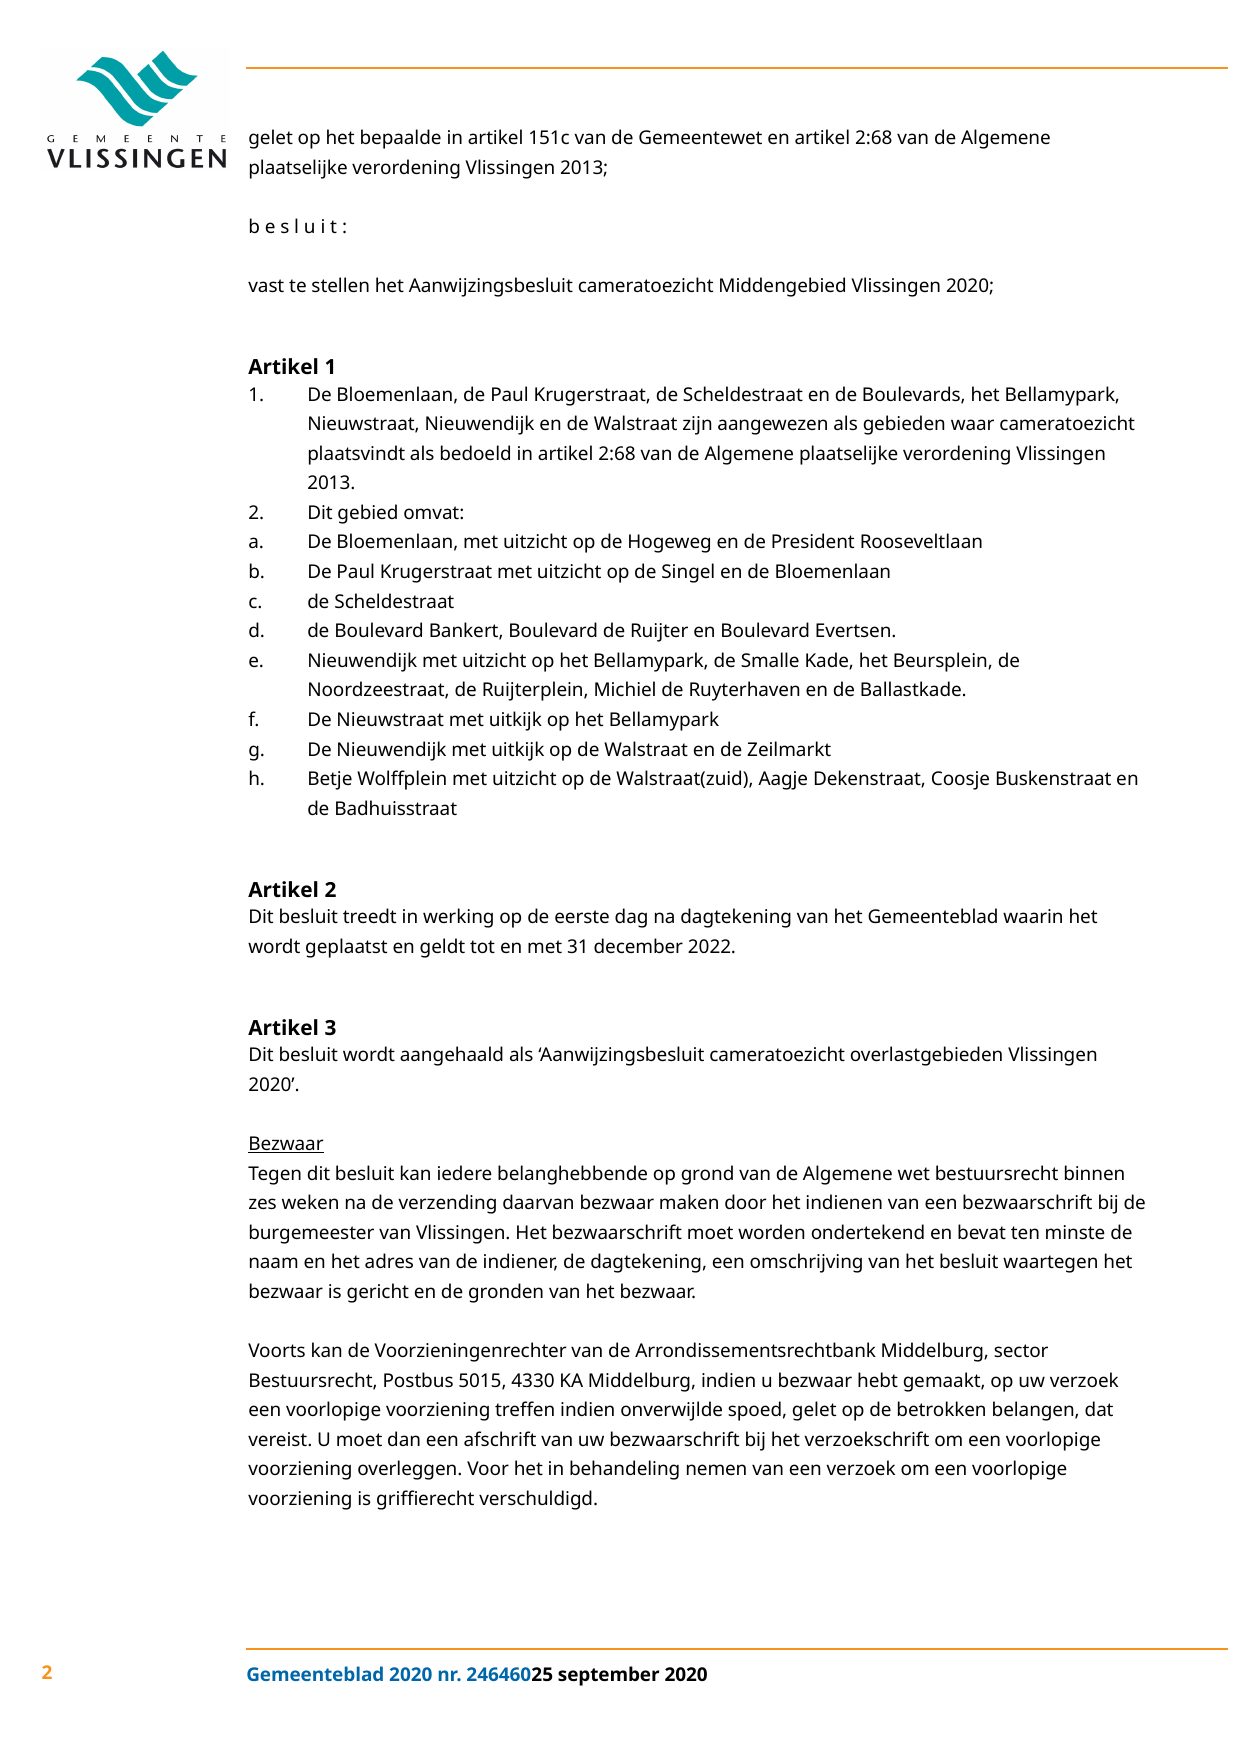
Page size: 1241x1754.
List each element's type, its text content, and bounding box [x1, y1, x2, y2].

text gelet op het bepaalde in artikel 151c van de Gemeentewet en artikel 2:68 van de Algemene plaatselijke verordening Vlissingen 2013; [248, 124, 1152, 180]
text Bezwaar [248, 1130, 1152, 1156]
list de Boulevard Bankert, Boulevard de Ruijter en Boulevard Evertsen. [248, 617, 1152, 643]
list de Scheldestraat [248, 588, 1152, 613]
text Voorts kan de Voorzieningenrechter van de Arrondissementsrechtbank Middelburg, sector Bestuursrecht, Postbus 5015, 4330 KA Middelburg, indien u bezwaar hebt gemaakt, op uw verzoek een voorlopige voorziening treffen indien onverwijlde spoed, gelet op de betrokken belangen, dat vereist. U moet dan een afschrift van uw bezwaarschrift bij het verzoekschrift om een voorlopige voorziening overleggen. Voor het in behandeling nemen van een verzoek om een voorlopige voorziening is griffierecht verschuldigd. [248, 1337, 1152, 1511]
list Nieuwendijk met uitzicht op het Bellamypark, de Smalle Kade, het Beursplein, de Noordzeestraat, de Ruijterplein, Michiel de Ruyterhaven en de Ballastkade. [248, 647, 1152, 702]
picture [41, 47, 231, 172]
text Artikel 1 [248, 352, 1152, 381]
text Artikel 2 [248, 875, 1152, 903]
text Dit besluit treedt in werking op de eerste dag na dagtekening van het Gemeenteblad waarin het wordt geplaatst en geldt tot en met 31 december 2022. [248, 903, 1152, 959]
list Betje Wolffplein met uitzicht op de Walstraat(zuid), Aagje Dekenstraat, Coosje Buskenstraat en de Badhuisstraat [248, 765, 1152, 821]
text Tegen dit besluit kan iedere belanghebbende op grond van de Algemene wet bestuursrecht binnen zes weken na de verzending daarvan bezwaar maken door het indienen van een bezwaarschrift bij de burgemeester van Vlissingen. Het bezwaarschrift moet worden ondertekend en bevat ten minste de naam en het adres van de indiener, de dagtekening, een omschrijving van het besluit waartegen het bezwaar is gericht en de gronden van het bezwaar. [248, 1160, 1152, 1304]
list De Nieuwstraat met uitkijk op het Bellamypark [248, 706, 1152, 732]
list Dit gebied omvat: [248, 499, 1152, 525]
list De Bloemenlaan, de Paul Krugerstraat, de Scheldestraat en de Boulevards, het Bellamypark, Nieuwstraat, Nieuwendijk en de Walstraat zijn aangewezen als gebieden waar cameratoezicht plaatsvindt als bedoeld in artikel 2:68 van de Algemene plaatselijke verordening Vlissingen 2013. [248, 381, 1152, 495]
list De Paul Krugerstraat met uitzicht op de Singel en de Bloemenlaan [248, 558, 1152, 584]
list De Nieuwendijk met uitkijk op de Walstraat en de Zeilmarkt [248, 736, 1152, 761]
text Artikel 3 [248, 1013, 1152, 1041]
text Dit besluit wordt aangehaald als ‘Aanwijzingsbesluit cameratoezicht overlastgebieden Vlissingen 2020’. [248, 1041, 1152, 1097]
list De Bloemenlaan, met uitzicht op de Hogeweg en de President Rooseveltlaan [248, 529, 1152, 554]
text vast te stellen het Aanwijzingsbesluit cameratoezicht Middengebied Vlissingen 2020; [248, 272, 1152, 298]
text b e s l u i t : [248, 213, 1152, 239]
